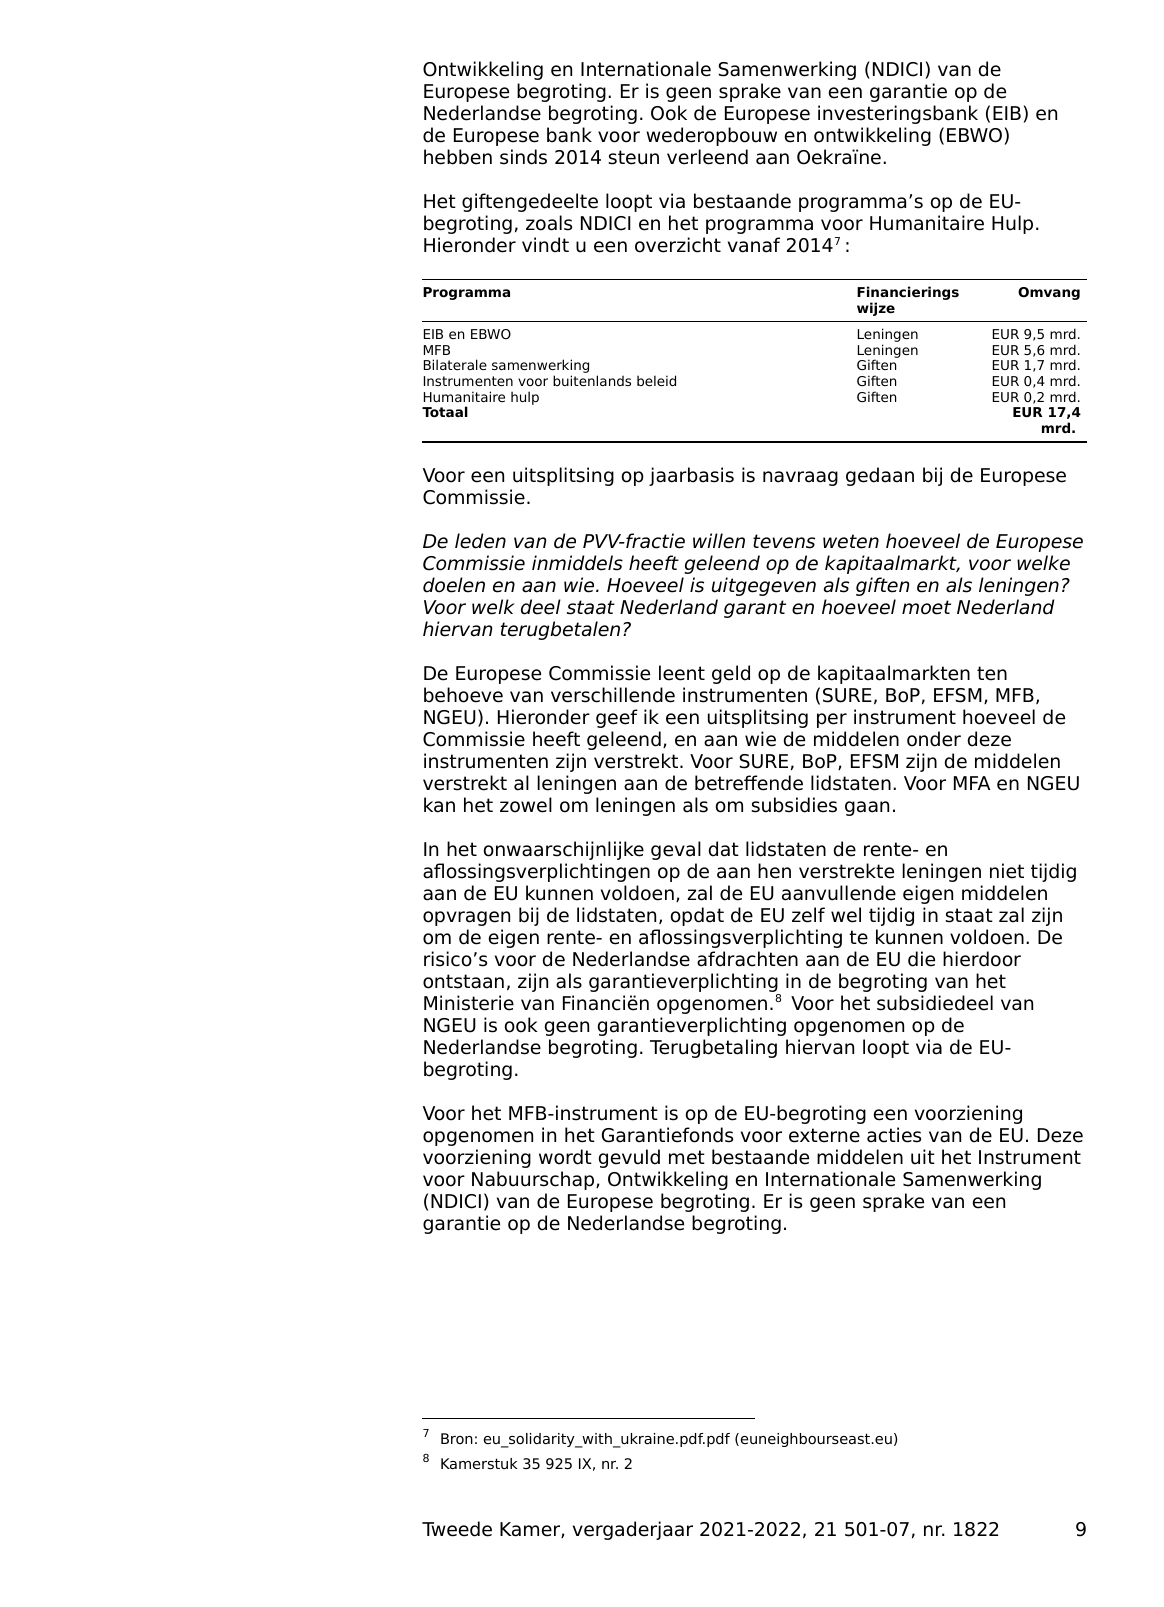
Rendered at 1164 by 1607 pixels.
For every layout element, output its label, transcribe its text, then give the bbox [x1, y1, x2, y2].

table_header Programma [422, 280, 850, 321]
text Voor het MFB-instrument is op de EU-begroting een voorziening opgenomen in het Garantiefonds voor externe acties van de EU. Deze voorziening wordt gevuld met bestaande middelen uit het Instrument voor Nabuurschap, Ontwikkeling en Internationale Samenwerking (NDICI) van de Europese begroting. Er is geen sprake van een garantie op de Nederlandse begroting. [422, 1103, 1087, 1235]
table_cell EUR 0,2 mrd. [969, 390, 1087, 405]
table_cell Leningen [850, 322, 968, 342]
table_cell Giften [850, 390, 968, 405]
table_cell EUR 5,6 mrd. [969, 342, 1087, 358]
table_cell Giften [850, 358, 968, 374]
table_cell Leningen [850, 342, 968, 358]
text In het onwaarschijnlijke geval dat lidstaten de rente- en aflossingsverplichtingen op de aan hen verstrekte leningen niet tijdig aan de EU kunnen voldoen, zal de EU aanvullende eigen middelen opvragen bij de lidstaten, opdat de EU zelf wel tijdig in staat zal zijn om de eigen rente- en aflossingsverplichting te kunnen voldoen. De risico’s voor de Nederlandse afdrachten aan de EU die hierdoor ontstaan, zijn als garantieverplichting in de begroting van het Ministerie van Financiën opgenomen. Voor het subsidiedeel van NGEU is ook geen garantieverplichting opgenomen op de Nederlandse begroting. Terugbetaling hiervan loopt via de EU-begroting. [422, 839, 1087, 1081]
text Bron: eu_solidarity_with_ukraine.pdf.pdf (euneighbourseast.eu) [422, 1427, 1087, 1449]
text Voor een uitsplitsing op jaarbasis is navraag gedaan bij de Europese Commissie. [422, 464, 1087, 508]
text Het giftengedeelte loopt via bestaande programma’s op de EU-begroting, zoals NDICI en het programma voor Humanitaire Hulp. Hieronder vindt u een overzicht vanaf 2014: [422, 191, 1087, 257]
text Kamerstuk 35 925 IX, nr. 2 [422, 1452, 1087, 1474]
table_cell [850, 405, 968, 441]
table_header Financieringswijze [850, 280, 968, 321]
table_cell Bilaterale samenwerking [422, 358, 850, 374]
table_cell EUR 17,4 mrd. [969, 405, 1087, 441]
table_cell EUR 1,7 mrd. [969, 358, 1087, 374]
table_cell Instrumenten voor buitenlands beleid [422, 374, 850, 389]
table_cell Giften [850, 374, 968, 389]
text Ontwikkeling en Internationale Samenwerking (NDICI) van de Europese begroting. Er is geen sprake van een garantie op de Nederlandse begroting. Ook de Europese investeringsbank (EIB) en de Europese bank voor wederopbouw en ontwikkeling (EBWO) hebben sinds 2014 steun verleend aan Oekraïne. [422, 59, 1087, 169]
text De Europese Commissie leent geld op de kapitaalmarkten ten behoeve van verschillende instrumenten (SURE, BoP, EFSM, MFB, NGEU). Hieronder geef ik een uitsplitsing per instrument hoeveel de Commissie heeft geleend, en aan wie de middelen onder deze instrumenten zijn verstrekt. Voor SURE, BoP, EFSM zijn de middelen verstrekt al leningen aan de betreffende lidstaten. Voor MFA en NGEU kan het zowel om leningen als om subsidies gaan. [422, 663, 1087, 817]
table_cell EUR 0,4 mrd. [969, 374, 1087, 389]
table_cell MFB [422, 342, 850, 358]
table_cell EIB en EBWO [422, 322, 850, 342]
table_cell EUR 9,5 mrd. [969, 322, 1087, 342]
table_header Omvang [969, 280, 1087, 321]
table_cell Totaal [422, 405, 850, 441]
text De leden van de PVV-fractie willen tevens weten hoeveel de Europese Commissie inmiddels heeft geleend op de kapitaalmarkt, voor welke doelen en aan wie. Hoeveel is uitgegeven als giften en als leningen? Voor welk deel staat Nederland garant en hoeveel moet Nederland hiervan terugbetalen? [422, 531, 1087, 641]
table_cell Humanitaire hulp [422, 390, 850, 405]
